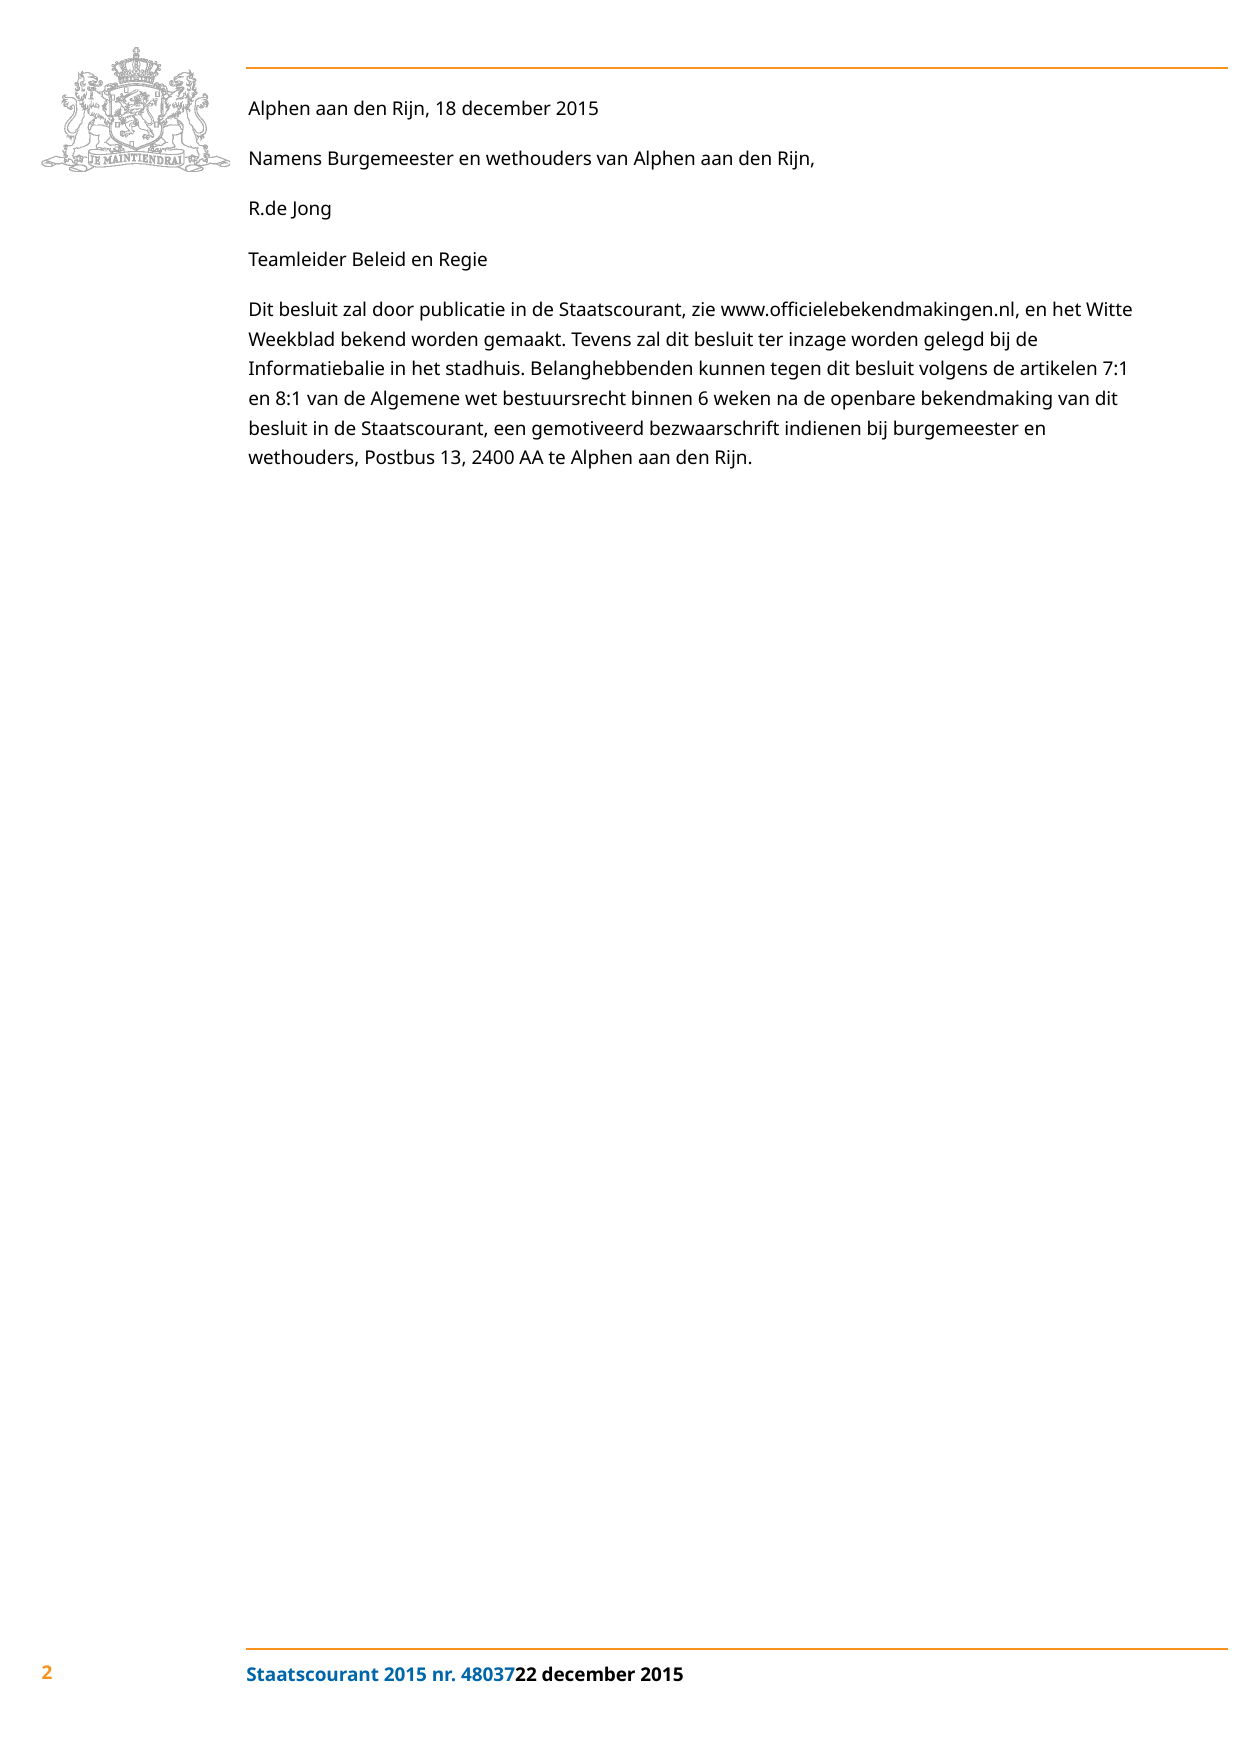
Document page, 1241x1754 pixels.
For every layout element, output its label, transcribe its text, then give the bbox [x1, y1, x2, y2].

picture [41, 47, 231, 172]
text Alphen aan den Rijn, 18 december 2015 [248, 95, 1152, 121]
text R.de Jong [248, 196, 1152, 221]
text Namens Burgemeester en wethouders van Alphen aan den Rijn, [248, 145, 1152, 171]
text Dit besluit zal door publicatie in de Staatscourant, zie www.officielebekendmakingen.nl, en het Witte Weekblad bekend worden gemaakt. Tevens zal dit besluit ter inzage worden gelegd bij de Informatiebalie in het stadhuis. Belanghebbenden kunnen tegen dit besluit volgens de artikelen 7:1 en 8:1 van de Algemene wet bestuursrecht binnen 6 weken na de openbare bekendmaking van dit besluit in de Staatscourant, een gemotiveerd bezwaarschrift indienen bij burgemeester en wethouders, Postbus 13, 2400 AA te Alphen aan den Rijn. [248, 296, 1152, 470]
text Teamleider Beleid en Regie [248, 246, 1152, 272]
